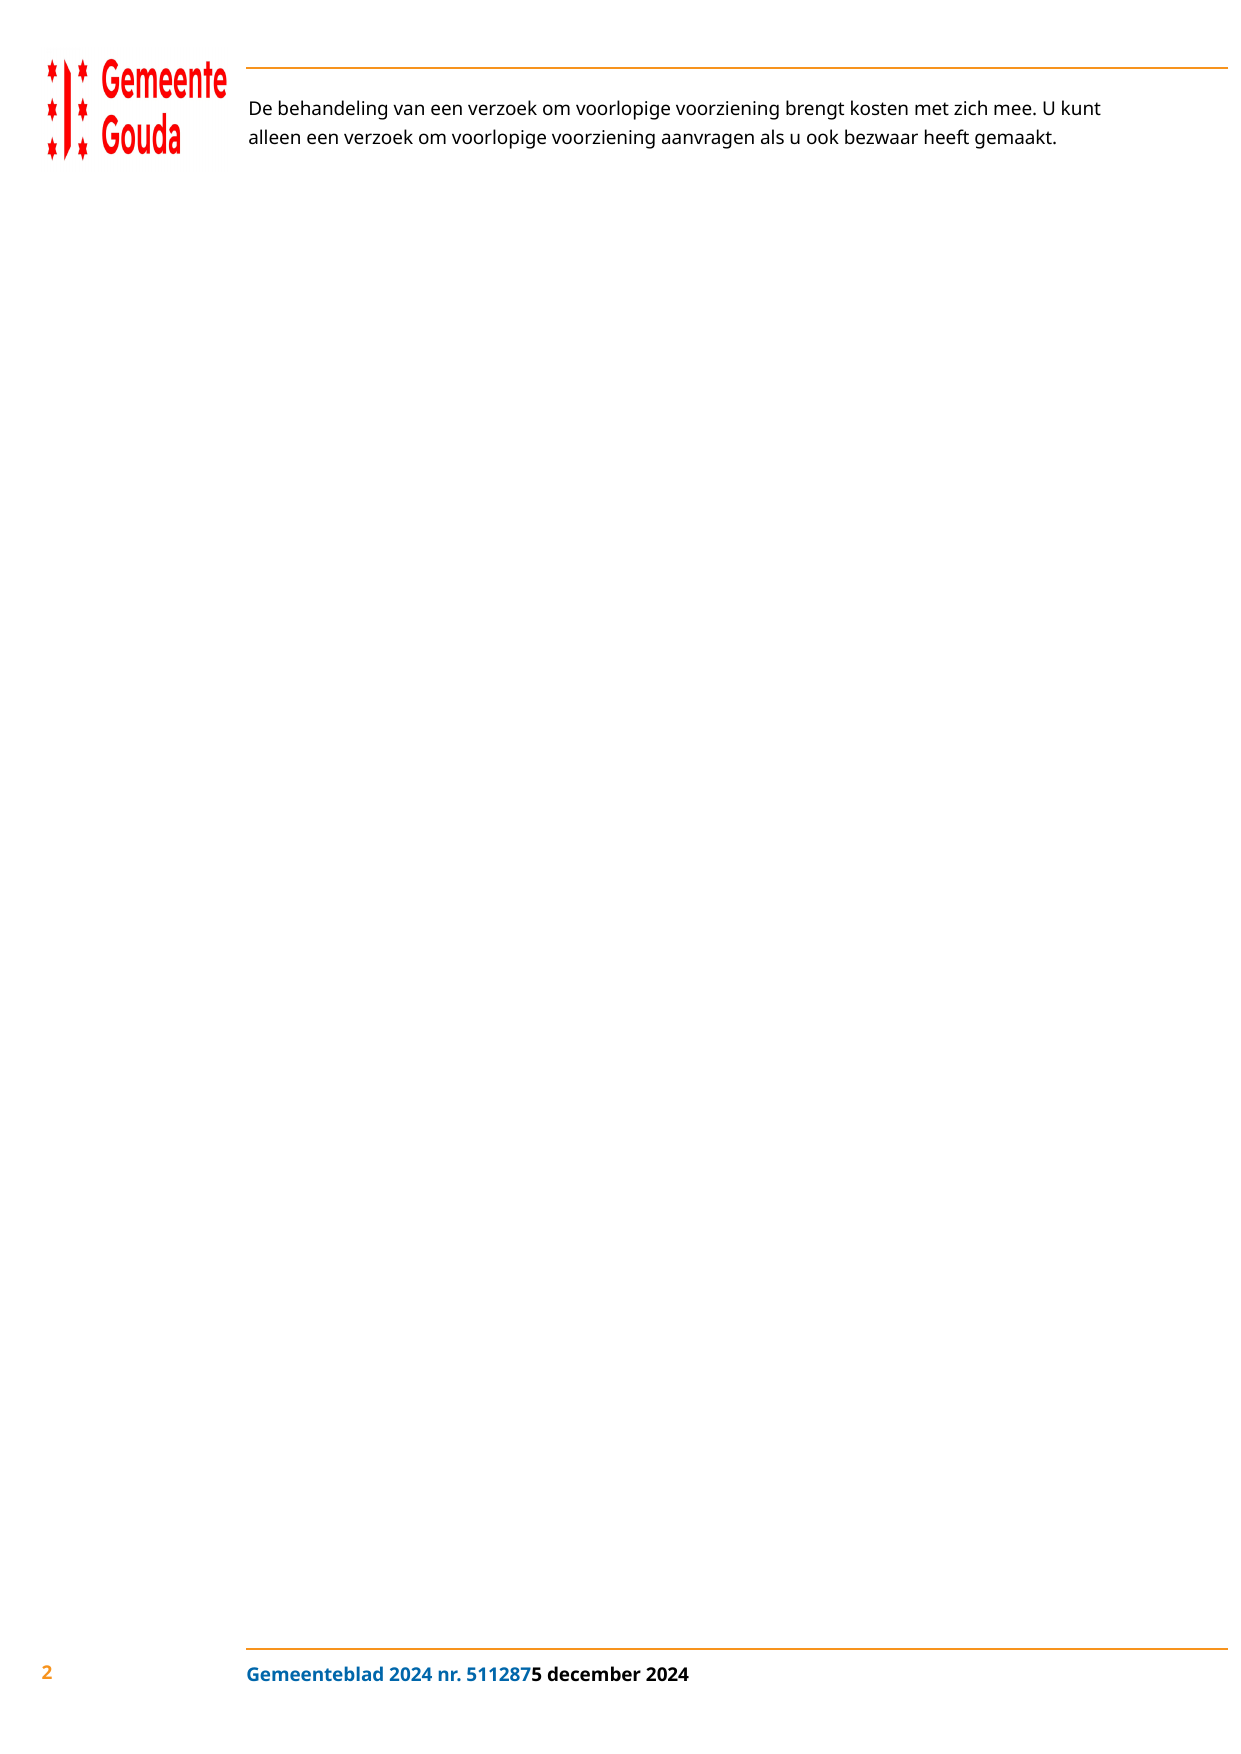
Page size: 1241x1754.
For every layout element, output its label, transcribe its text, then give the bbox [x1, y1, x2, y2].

text De behandeling van een verzoek om voorlopige voorziening brengt kosten met zich mee. U kunt alleen een verzoek om voorlopige voorziening aanvragen als u ook bezwaar heeft gemaakt. [248, 95, 1152, 150]
picture [41, 47, 231, 172]
